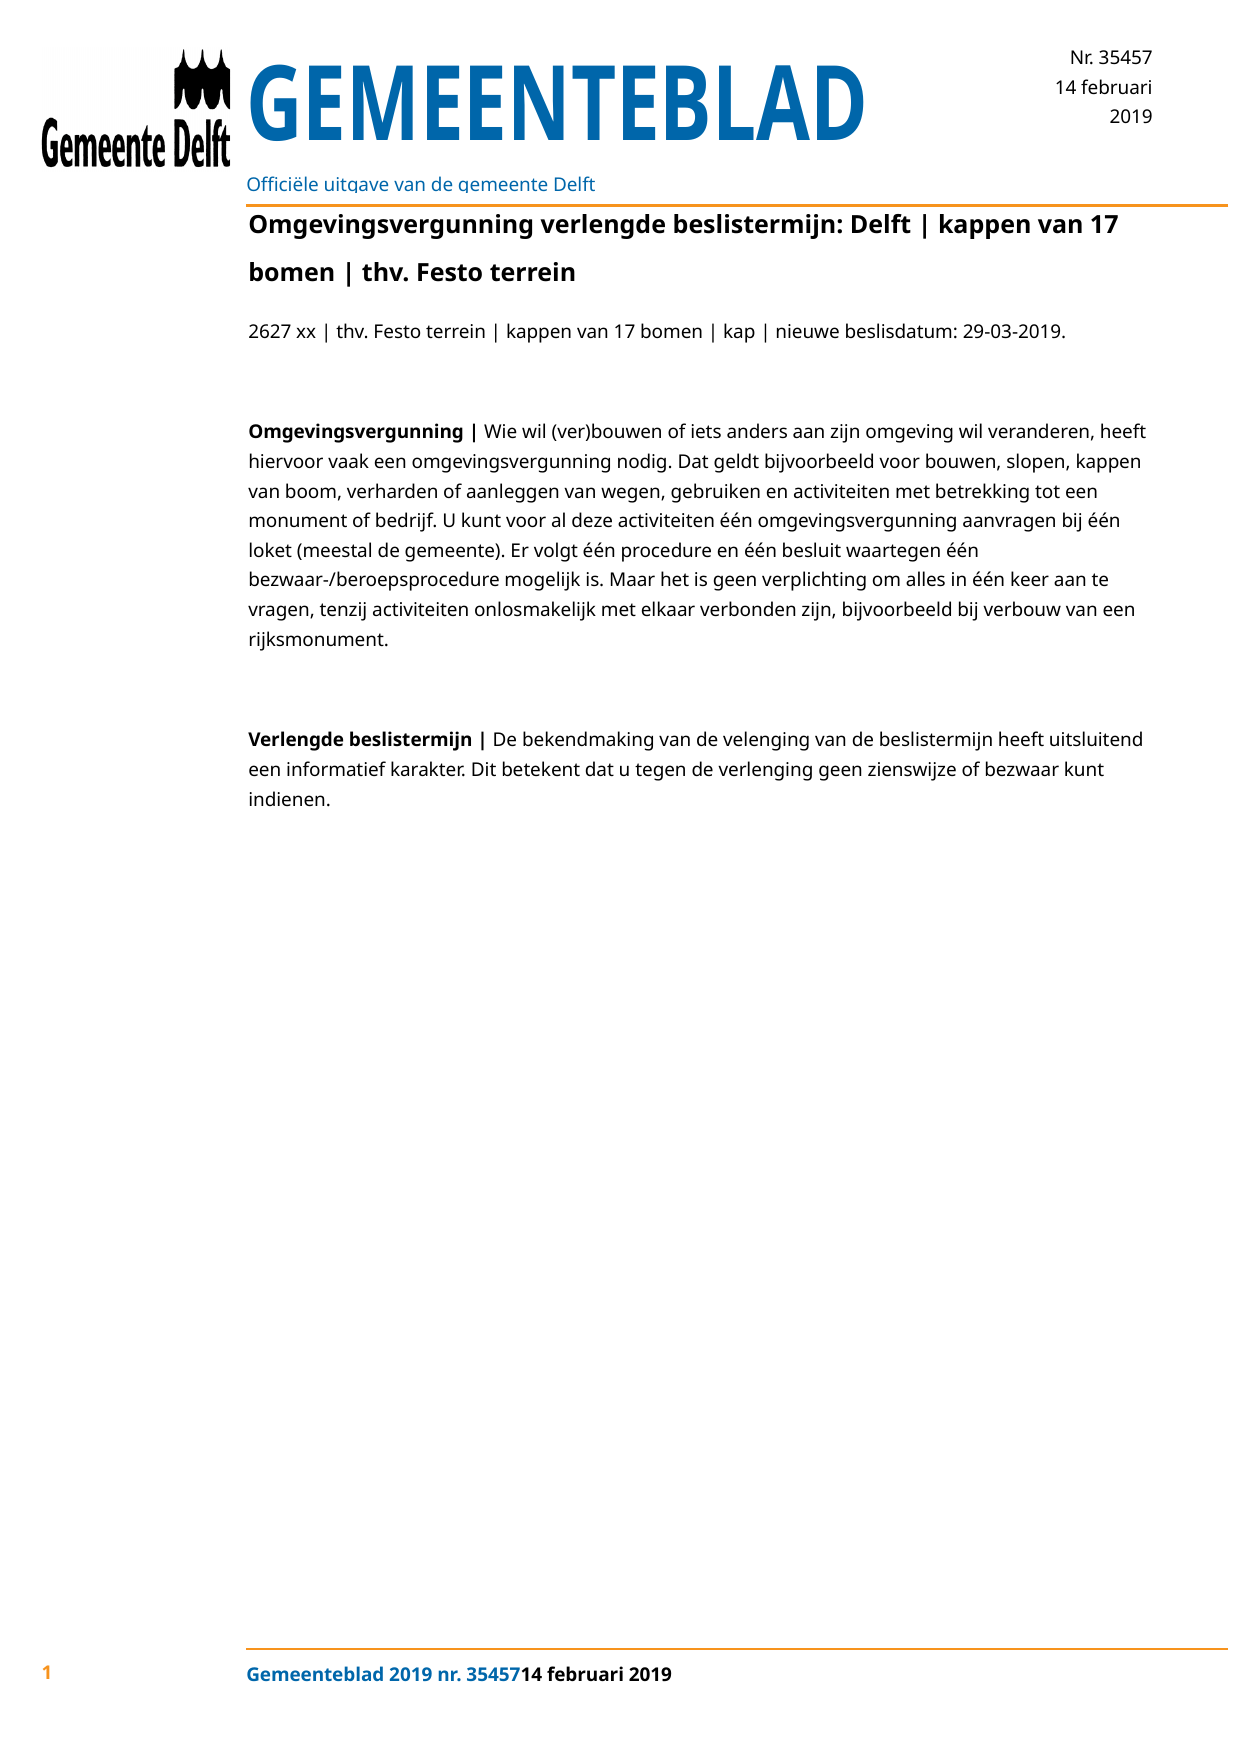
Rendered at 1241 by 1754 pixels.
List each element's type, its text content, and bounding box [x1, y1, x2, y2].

picture [41, 47, 231, 172]
text Omgevingsvergunning | Wie wil (ver)bouwen of iets anders aan zijn omgeving wil veranderen, heeft hiervoor vaak een omgevingsvergunning nodig. Dat geldt bijvoorbeeld voor bouwen, slopen, kappen van boom, verharden of aanleggen van wegen, gebruiken en activiteiten met betrekking tot een monument of bedrijf. U kunt voor al deze activiteiten één omgevingsvergunning aanvragen bij één loket (meestal de gemeente). Er volgt één procedure en één besluit waartegen één bezwaar-/beroepsprocedure mogelijk is. Maar het is geen verplichting om alles in één keer aan te vragen, tenzij activiteiten onlosmakelijk met elkaar verbonden zijn, bijvoorbeeld bij verbouw van een rijksmonument. [248, 419, 1152, 652]
text Verlengde beslistermijn | De bekendmaking van de velenging van de beslistermijn heeft uitsluitend een informatief karakter. Dit betekent dat u tegen de verlenging geen zienswijze of bezwaar kunt indienen. [248, 727, 1152, 812]
text 2627 xx | thv. Festo terrein | kappen van 17 bomen | kap | nieuwe beslisdatum: 29-03-2019. [248, 318, 1152, 344]
text Omgevingsvergunning verlengde beslistermijn: Delft | kappen van 17 bomen | thv. Festo terrein [248, 207, 1152, 288]
